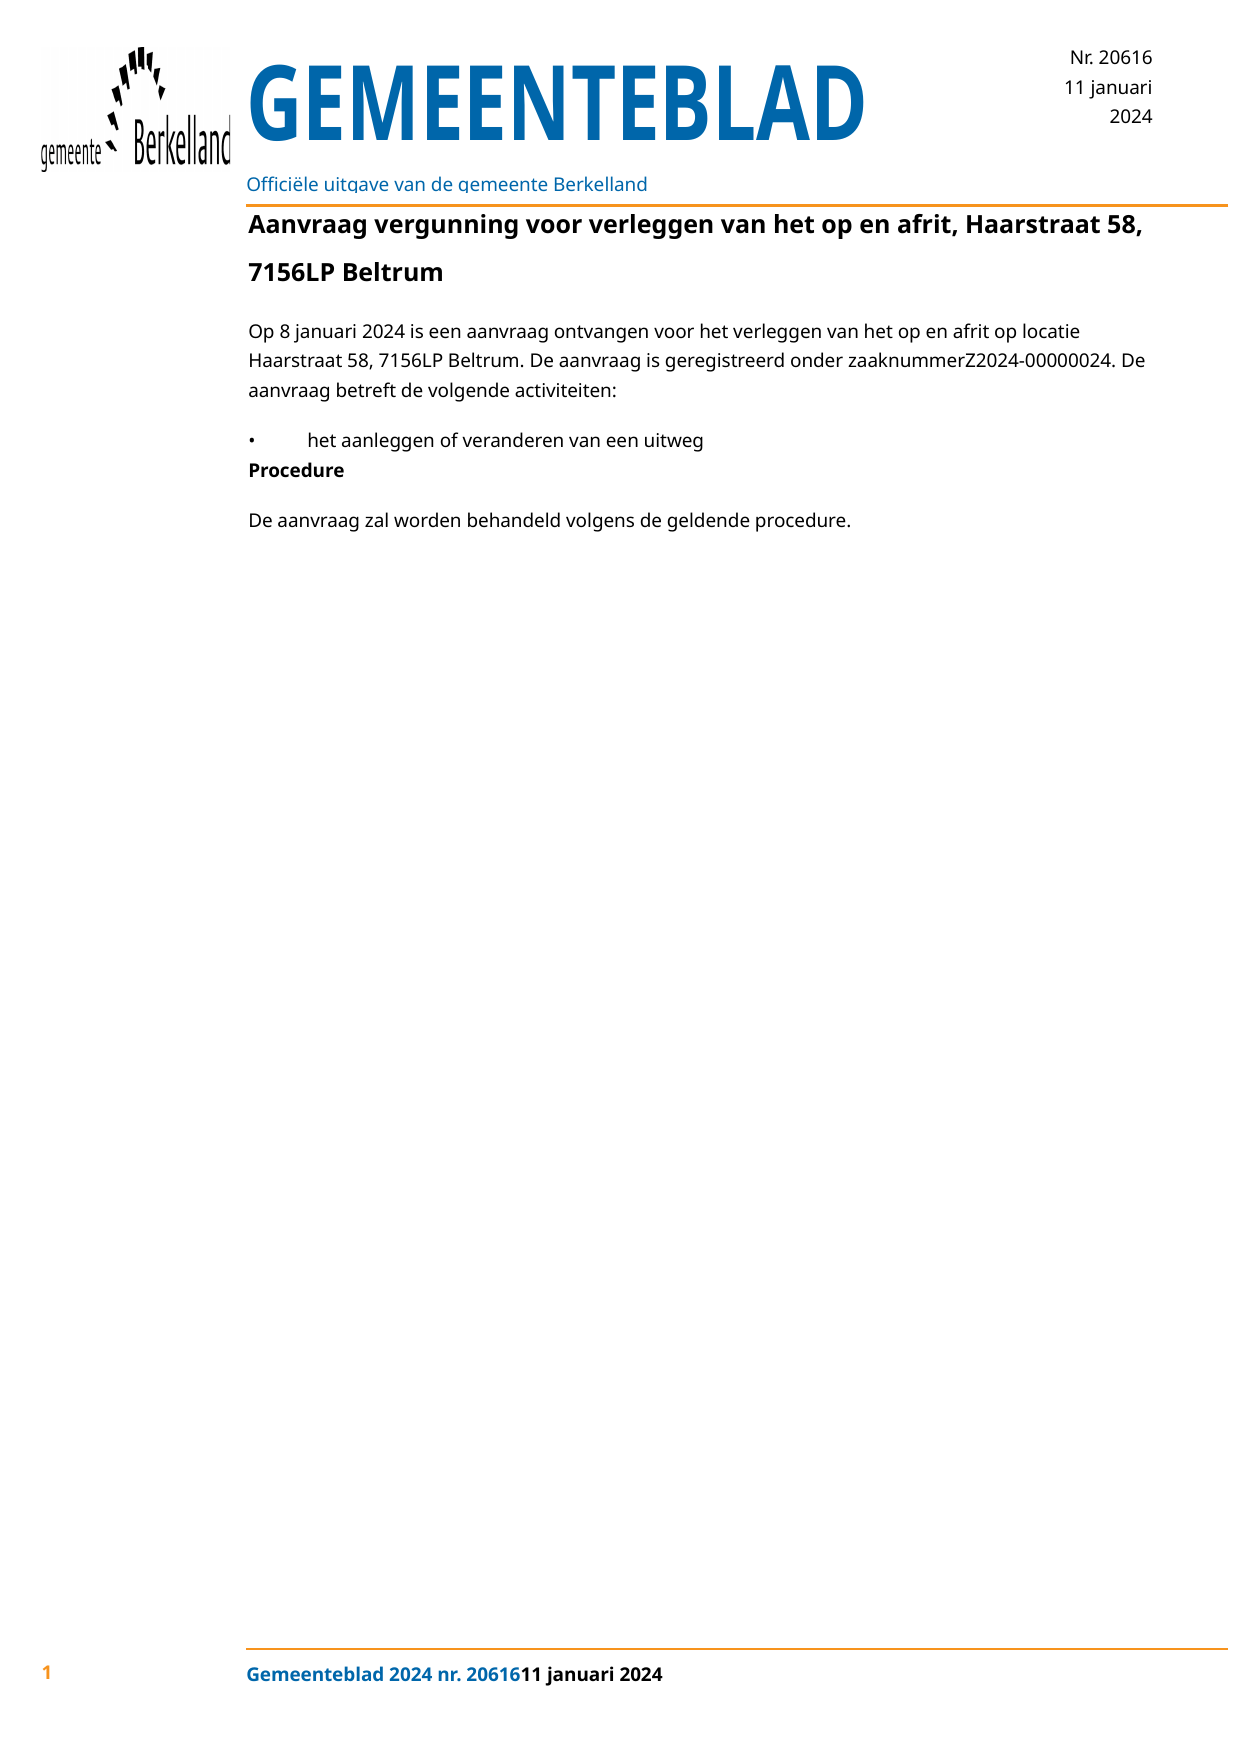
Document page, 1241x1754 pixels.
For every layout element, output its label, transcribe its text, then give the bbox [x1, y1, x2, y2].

picture [41, 47, 231, 172]
text Aanvraag vergunning voor verleggen van het op en afrit, Haarstraat 58, 7156LP Beltrum [248, 207, 1152, 288]
text Op 8 januari 2024 is een aanvraag ontvangen voor het verleggen van het op en afrit op locatie Haarstraat 58, 7156LP Beltrum. De aanvraag is geregistreerd onder zaaknummerZ2024-00000024. De aanvraag betreft de volgende activiteiten: [248, 318, 1152, 403]
list het aanleggen of veranderen van een uitweg [248, 427, 1152, 453]
text Procedure [248, 457, 1152, 483]
text De aanvraag zal worden behandeld volgens de geldende procedure. [248, 507, 1152, 533]
